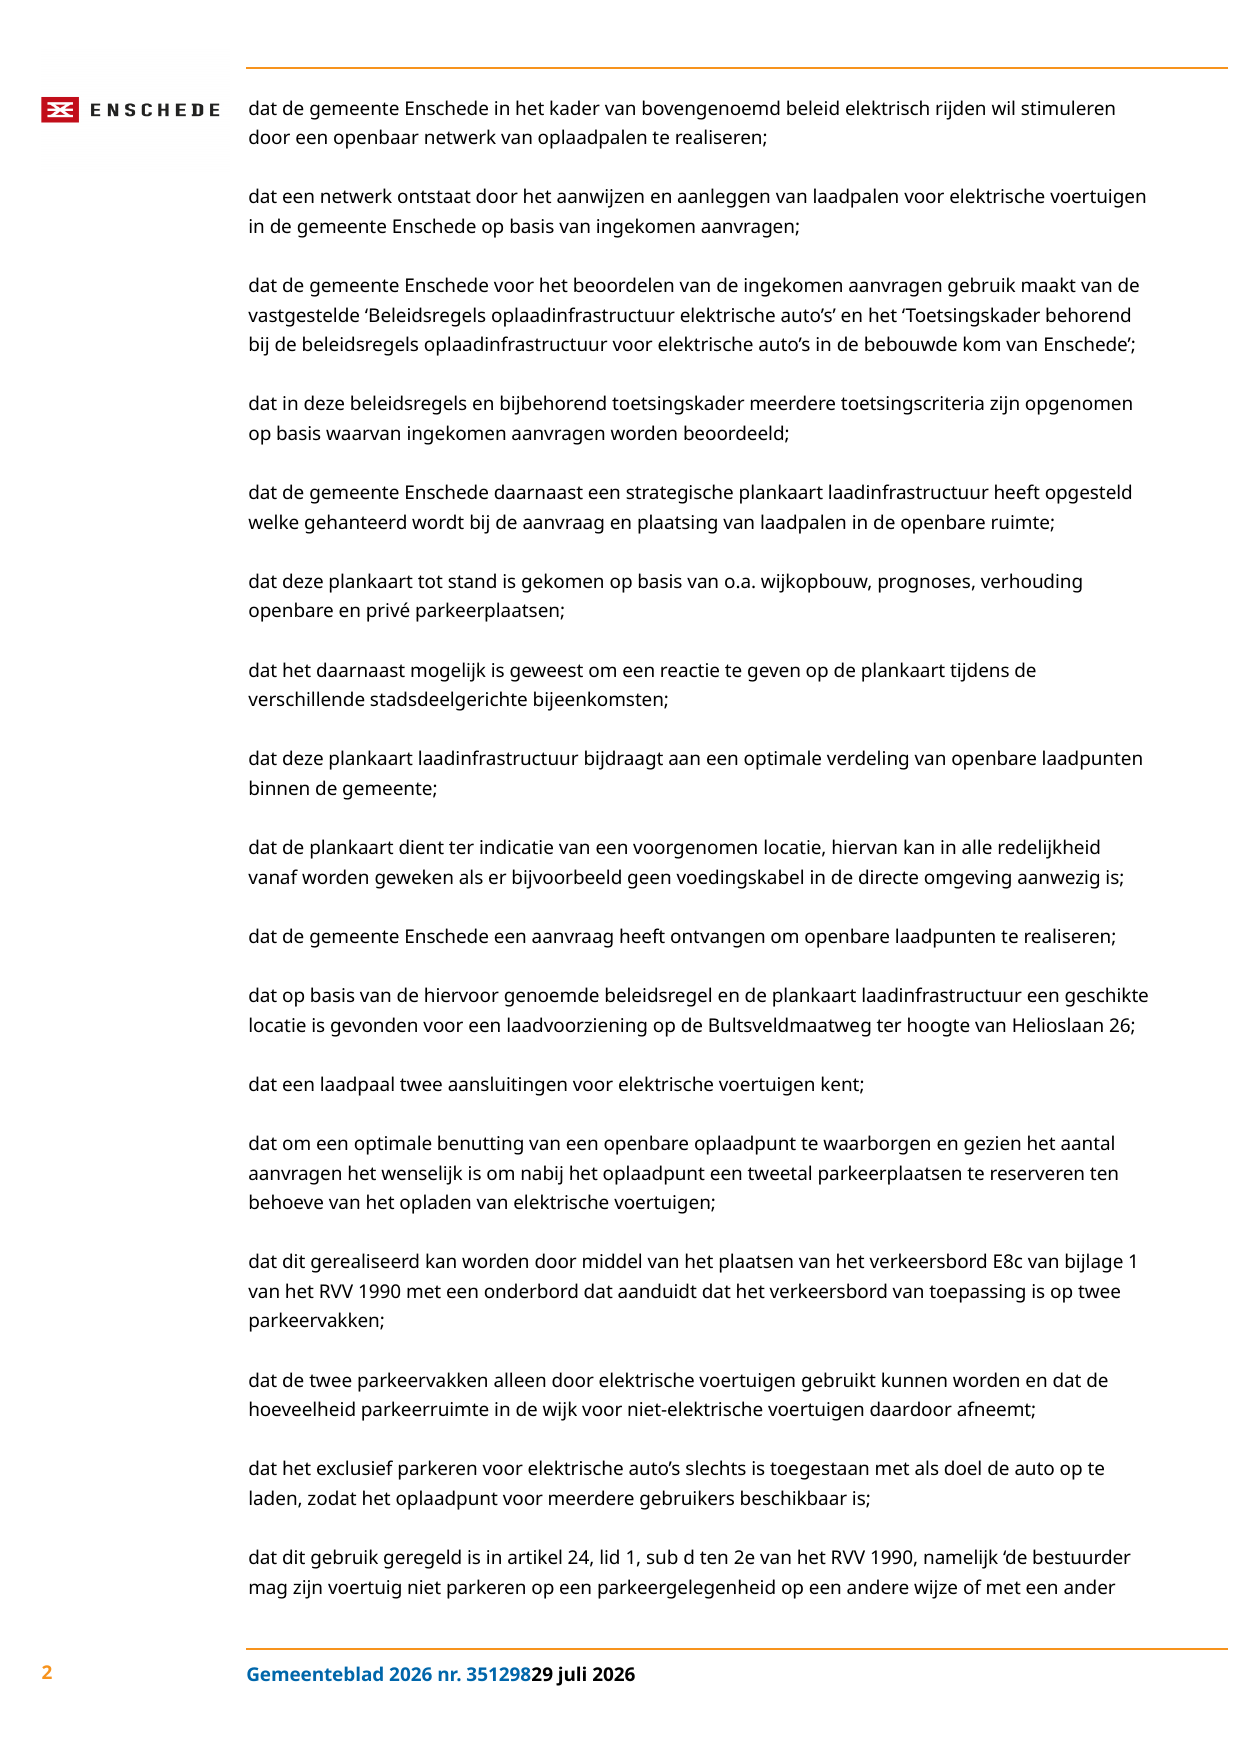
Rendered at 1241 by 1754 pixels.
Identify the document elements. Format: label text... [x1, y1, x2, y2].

text dat op basis van de hiervoor genoemde beleidsregel en de plankaart laadinfrastructuur een geschikte locatie is gevonden voor een laadvoorziening op de Bultsveldmaatweg ter hoogte van Helioslaan 26; [248, 982, 1152, 1038]
text dat een netwerk ontstaat door het aanwijzen en aanleggen van laadpalen voor elektrische voertuigen in de gemeente Enschede op basis van ingekomen aanvragen; [248, 183, 1152, 239]
text dat de twee parkeervakken alleen door elektrische voertuigen gebruikt kunnen worden en dat de hoeveelheid parkeerruimte in de wijk voor niet-elektrische voertuigen daardoor afneemt; [248, 1367, 1152, 1422]
text dat de plankaart dient ter indicatie van een voorgenomen locatie, hiervan kan in alle redelijkheid vanaf worden geweken als er bijvoorbeeld geen voedingskabel in de directe omgeving aanwezig is; [248, 834, 1152, 890]
text dat het daarnaast mogelijk is geweest om een reactie te geven op de plankaart tijdens de verschillende stadsdeelgerichte bijeenkomsten; [248, 657, 1152, 712]
text dat in deze beleidsregels en bijbehorend toetsingskader meerdere toetsingscriteria zijn opgenomen op basis waarvan ingekomen aanvragen worden beoordeeld; [248, 391, 1152, 446]
text dat het exclusief parkeren voor elektrische auto’s slechts is toegestaan met als doel de auto op te laden, zodat het oplaadpunt voor meerdere gebruikers beschikbaar is; [248, 1456, 1152, 1511]
text dat om een optimale benutting van een openbare oplaadpunt te waarborgen en gezien het aantal aanvragen het wenselijk is om nabij het oplaadpunt een tweetal parkeerplaatsen te reserveren ten behoeve van het opladen van elektrische voertuigen; [248, 1130, 1152, 1215]
text dat een laadpaal twee aansluitingen voor elektrische voertuigen kent; [248, 1071, 1152, 1097]
text dat de gemeente Enschede een aanvraag heeft ontvangen om openbare laadpunten te realiseren; [248, 923, 1152, 949]
picture [41, 47, 231, 172]
text dat de gemeente Enschede daarnaast een strategische plankaart laadinfrastructuur heeft opgesteld welke gehanteerd wordt bij de aanvraag en plaatsing van laadpalen in de openbare ruimte; [248, 479, 1152, 535]
text dat deze plankaart laadinfrastructuur bijdraagt aan een optimale verdeling van openbare laadpunten binnen de gemeente; [248, 746, 1152, 801]
text dat de gemeente Enschede voor het beoordelen van de ingekomen aanvragen gebruik maakt van de vastgestelde ‘Beleidsregels oplaadinfrastructuur elektrische auto’s’ en het ‘Toetsingskader behorend bij de beleidsregels oplaadinfrastructuur voor elektrische auto’s in de bebouwde kom van Enschede’; [248, 272, 1152, 357]
text dat de gemeente Enschede in het kader van bovengenoemd beleid elektrisch rijden wil stimuleren door een openbaar netwerk van oplaadpalen te realiseren; [248, 95, 1152, 150]
text dat dit gerealiseerd kan worden door middel van het plaatsen van het verkeersbord E8c van bijlage 1 van het RVV 1990 met een onderbord dat aanduidt dat het verkeersbord van toepassing is op twee parkeervakken; [248, 1248, 1152, 1333]
text dat deze plankaart tot stand is gekomen op basis van o.a. wijkopbouw, prognoses, verhouding openbare en privé parkeerplaatsen; [248, 568, 1152, 623]
text dat dit gebruik geregeld is in artikel 24, lid 1, sub d ten 2e van het RVV 1990, namelijk ‘de bestuurder mag zijn voertuig niet parkeren op een parkeergelegenheid op een andere wijze of met een ander [248, 1544, 1152, 1600]
